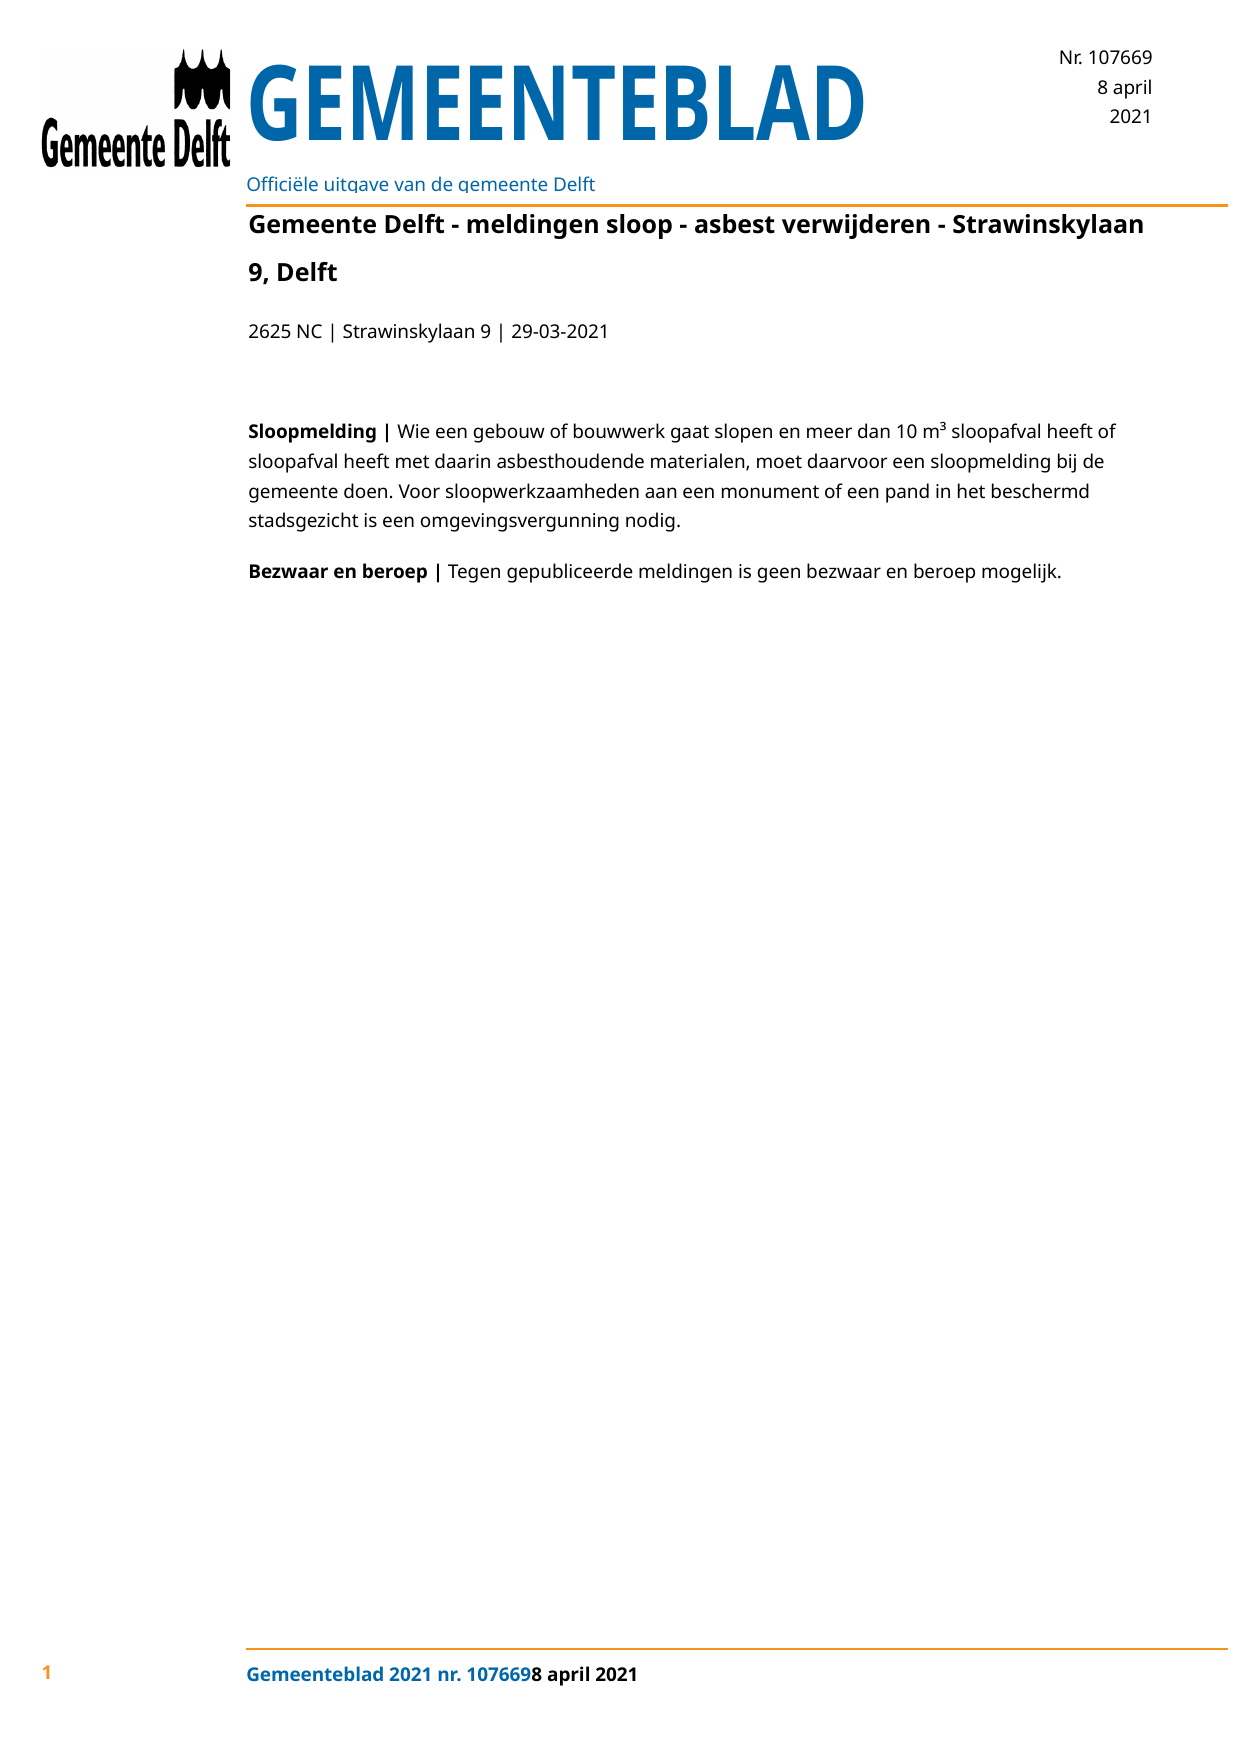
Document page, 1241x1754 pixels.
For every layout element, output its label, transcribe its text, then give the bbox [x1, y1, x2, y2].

text Sloopmelding | Wie een gebouw of bouwwerk gaat slopen en meer dan 10 m³ sloopafval heeft of sloopafval heeft met daarin asbesthoudende materialen, moet daarvoor een sloopmelding bij de gemeente doen. Voor sloopwerkzaamheden aan een monument of een pand in het beschermd stadsgezicht is een omgevingsvergunning nodig. [248, 419, 1152, 533]
text Bezwaar en beroep | Tegen gepubliceerde meldingen is geen bezwaar en beroep mogelijk. [248, 558, 1152, 584]
text Gemeente Delft - meldingen sloop - asbest verwijderen - Strawinskylaan 9, Delft [248, 207, 1152, 288]
picture [41, 47, 231, 172]
text 2625 NC | Strawinskylaan 9 | 29-03-2021 [248, 318, 1152, 344]
